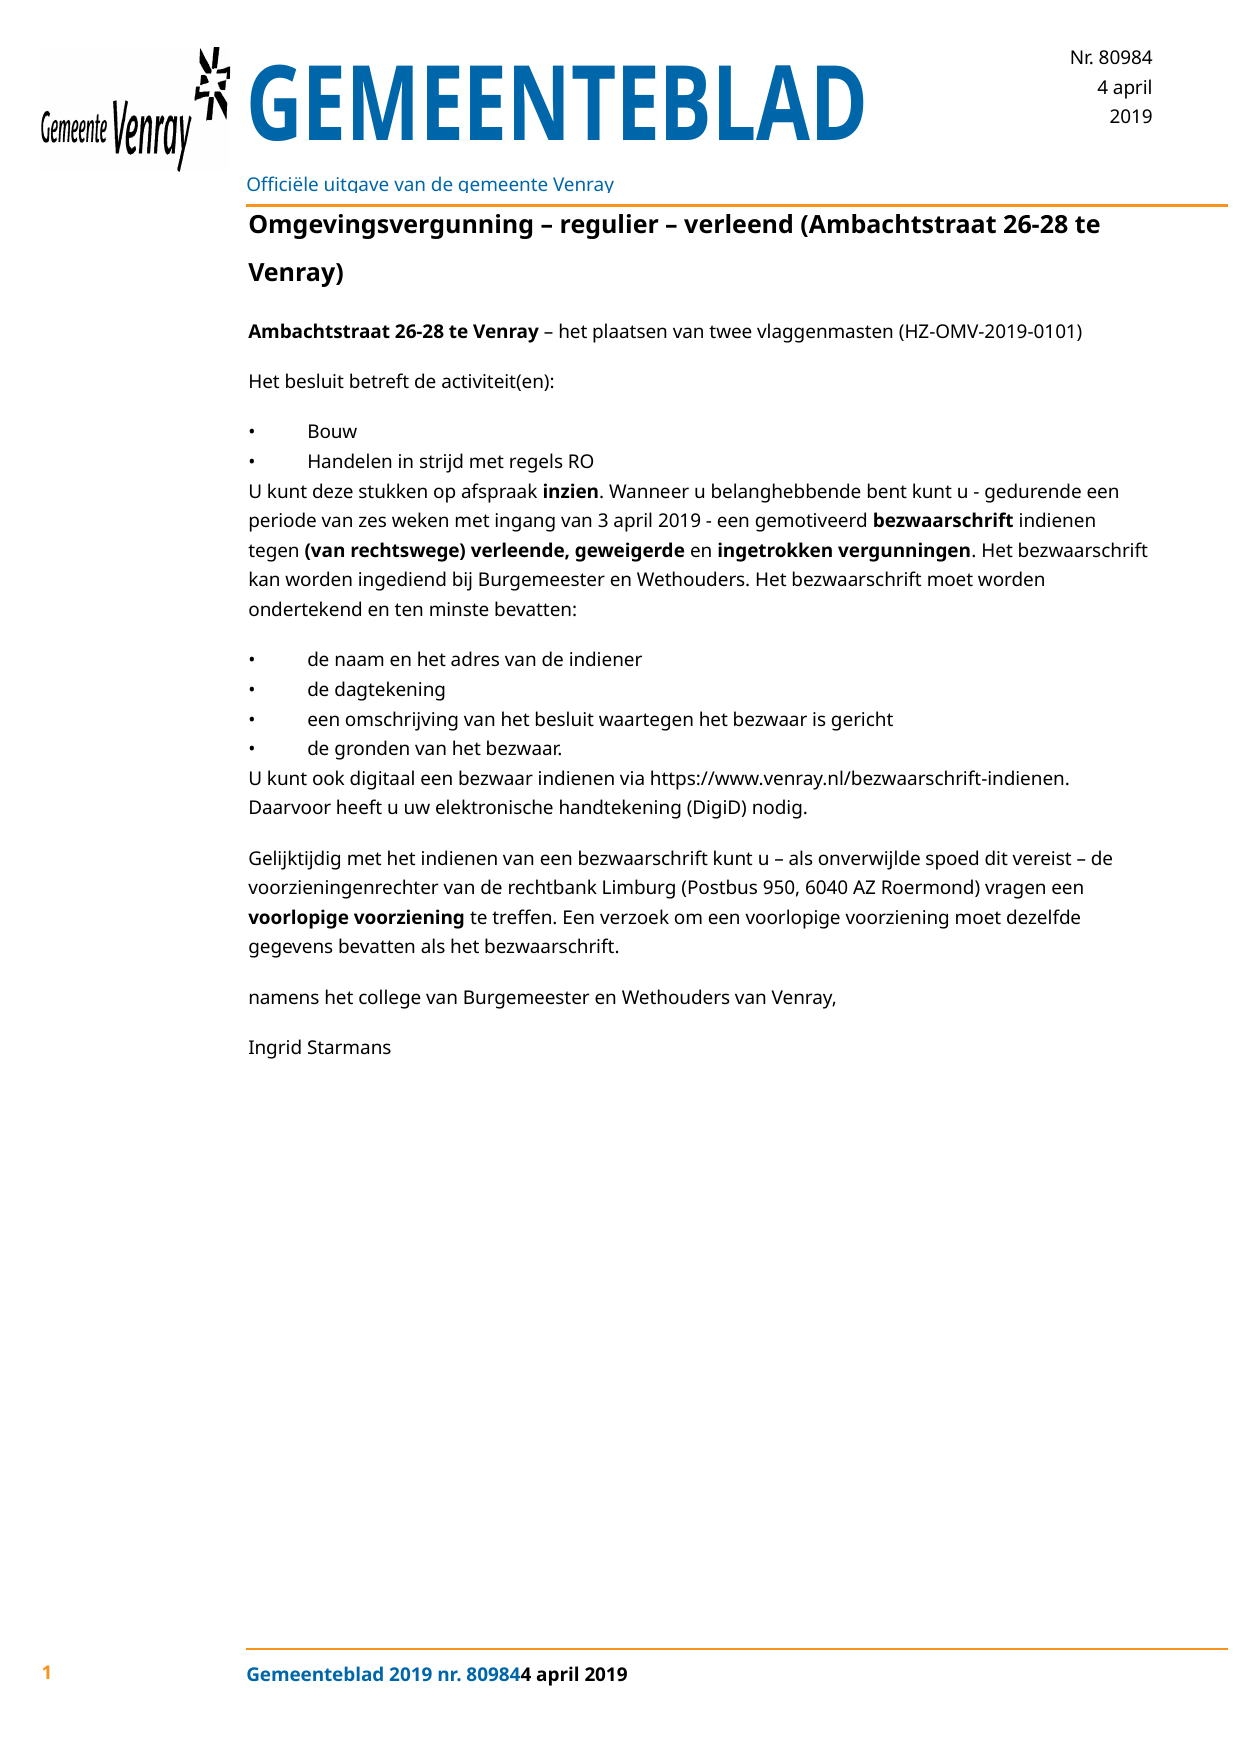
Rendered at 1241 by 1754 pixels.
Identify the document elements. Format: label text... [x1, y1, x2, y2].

text U kunt ook digitaal een bezwaar indienen via https://www.venray.nl/bezwaarschrift-indienen. Daarvoor heeft u uw elektronische handtekening (DigiD) nodig. [248, 765, 1152, 820]
list de dagtekening [248, 676, 1152, 702]
text Gelijktijdig met het indienen van een bezwaarschrift kunt u – als onverwijlde spoed dit vereist – de voorzieningenrechter van de rechtbank Limburg (Postbus 950, 6040 AZ Roermond) vragen een voorlopige voorziening te treffen. Een verzoek om een voorlopige voorziening moet dezelfde gegevens bevatten als het bezwaarschrift. [248, 845, 1152, 959]
list de naam en het adres van de indiener [248, 647, 1152, 672]
list een omschrijving van het besluit waartegen het bezwaar is gericht [248, 706, 1152, 732]
text Omgevingsvergunning – regulier – verleend (Ambachtstraat 26-28 te Venray) [248, 207, 1152, 288]
list Bouw [248, 419, 1152, 444]
text Ingrid Starmans [248, 1034, 1152, 1060]
text Ambachtstraat 26-28 te Venray – het plaatsen van twee vlaggenmasten (HZ-OMV-2019-0101) [248, 318, 1152, 344]
picture [41, 47, 231, 172]
text namens het college van Burgemeester en Wethouders van Venray, [248, 984, 1152, 1010]
text Het besluit betreft de activiteit(en): [248, 368, 1152, 394]
list Handelen in strijd met regels RO [248, 448, 1152, 474]
text U kunt deze stukken op afspraak inzien. Wanneer u belanghebbende bent kunt u - gedurende een periode van zes weken met ingang van 3 april 2019 - een gemotiveerd bezwaarschrift indienen tegen (van rechtswege) verleende, geweigerde en ingetrokken vergunningen. Het bezwaarschrift kan worden ingediend bij Burgemeester en Wethouders. Het bezwaarschrift moet worden ondertekend en ten minste bevatten: [248, 478, 1152, 622]
list de gronden van het bezwaar. [248, 735, 1152, 761]
